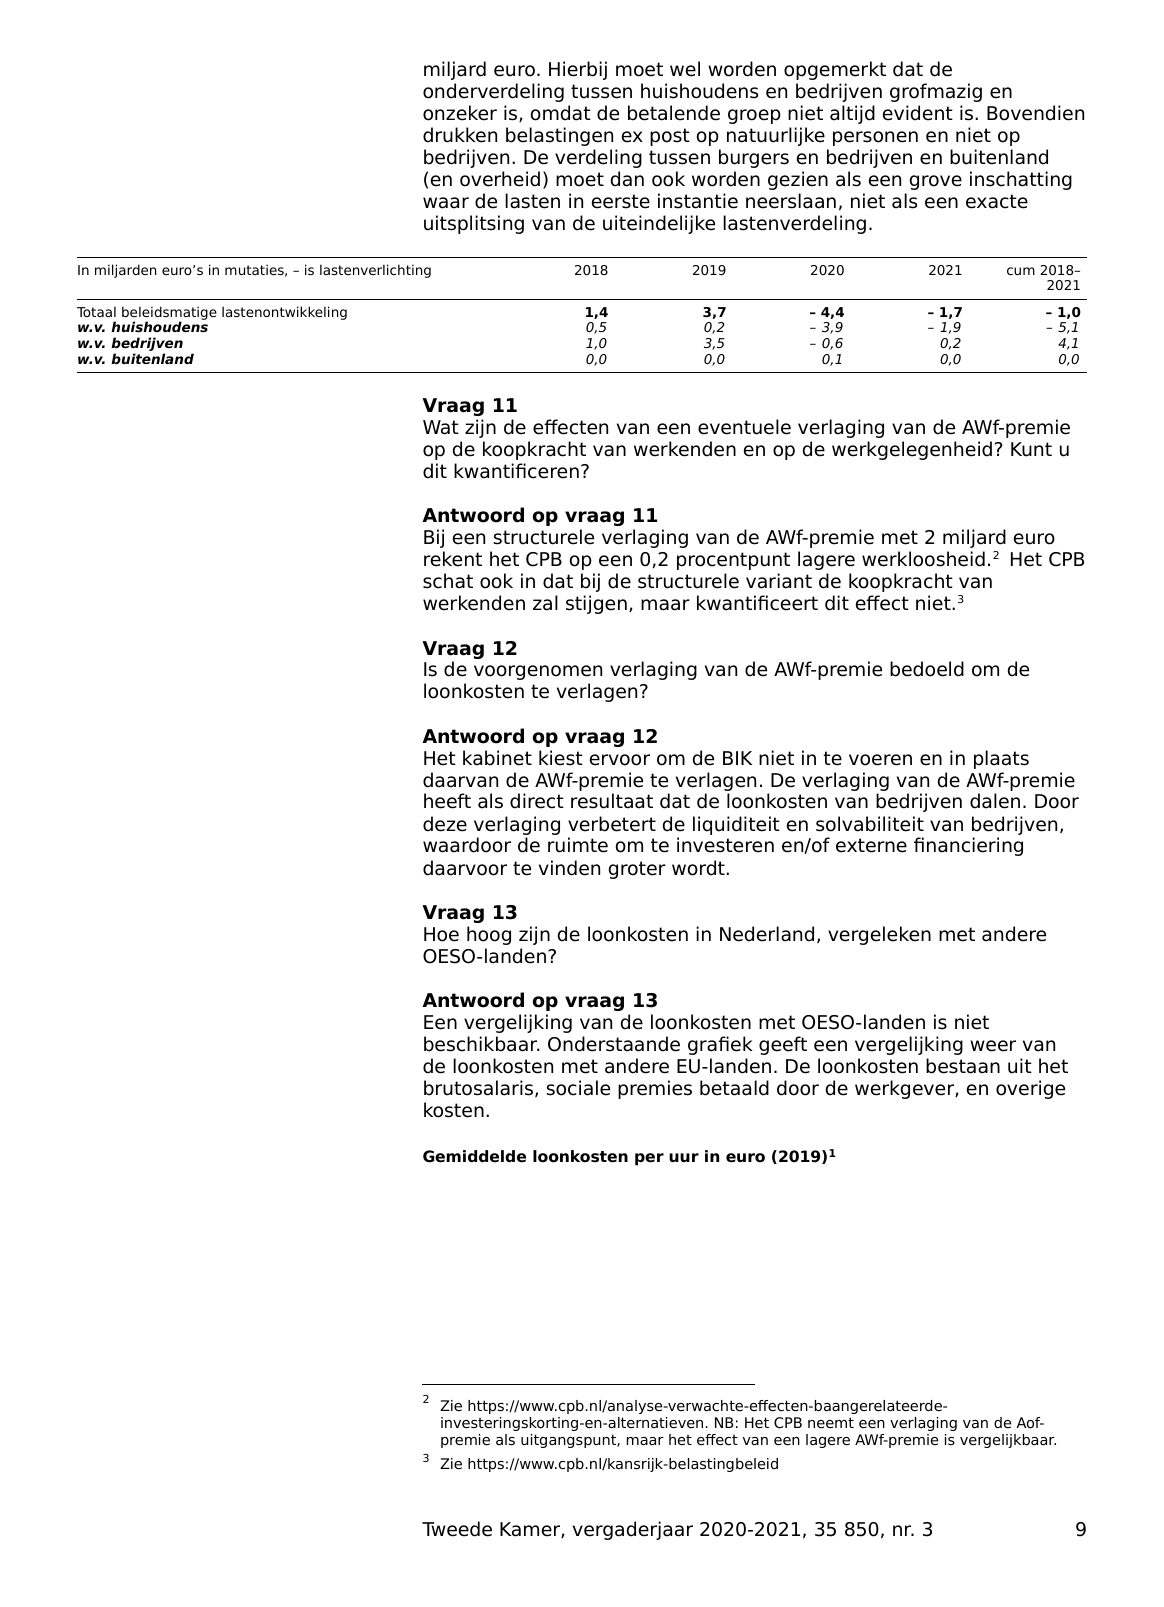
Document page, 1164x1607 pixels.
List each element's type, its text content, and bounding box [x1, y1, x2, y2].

table_cell 0,0 [850, 352, 968, 372]
table_cell 0,5 [496, 320, 614, 336]
text Zie https://www.cpb.nl/kansrijk-belastingbeleid [422, 1452, 1087, 1474]
table_cell 1,4 [496, 300, 614, 320]
text Een vergelijking van de loonkosten met OESO-landen is niet beschikbaar. Onderstaande grafiek geeft een vergelijking weer van de loonkosten met andere EU-landen. De loonkosten bestaan uit het brutosalaris, sociale premies betaald door de werkgever, en overige kosten. [422, 1012, 1087, 1122]
text Bij een structurele verlaging van de AWf-premie met 2 miljard euro rekent het CPB op een 0,2 procentpunt lagere werkloosheid. Het CPB schat ook in dat bij de structurele variant de koopkracht van werkenden zal stijgen, maar kwantificeert dit effect niet. [422, 527, 1087, 615]
text Het kabinet kiest ervoor om de BIK niet in te voeren en in plaats daarvan de AWf-premie te verlagen. De verlaging van de AWf-premie heeft als direct resultaat dat de loonkosten van bedrijven dalen. Door deze verlaging verbetert de liquiditeit en solvabiliteit van bedrijven, waardoor de ruimte om te investeren en/of externe financiering daarvoor te vinden groter wordt. [422, 747, 1087, 879]
text Vraag 13 [422, 902, 1087, 923]
text Is de voorgenomen verlaging van de AWf-premie bedoeld om de loonkosten te verlagen? [422, 659, 1087, 703]
text Wat zijn de effecten van een eventuele verlaging van de AWf-premie op de koopkracht van werkenden en op de werkgelegenheid? Kunt u dit kwantificeren? [422, 417, 1087, 483]
text Vraag 12 [422, 637, 1087, 659]
table_cell 0,2 [850, 336, 968, 352]
table_cell – 5,1 [969, 320, 1087, 336]
table_header 2021 [850, 258, 968, 299]
text miljard euro. Hierbij moet wel worden opgemerkt dat de onderverdeling tussen huishoudens en bedrijven grofmazig en onzeker is, omdat de betalende groep niet altijd evident is. Bovendien drukken belastingen ex post op natuurlijke personen en niet op bedrijven. De verdeling tussen burgers en bedrijven en buitenland (en overheid) moet dan ook worden gezien als een grove inschatting waar de lasten in eerste instantie neerslaan, niet als een exacte uitsplitsing van de uiteindelijke lastenverdeling. [422, 59, 1087, 235]
text Gemiddelde loonkosten per uur in euro (2019)1 [422, 1148, 1072, 1166]
table_header In miljarden euro’s in mutaties, – is lastenverlichting [77, 258, 496, 299]
text Zie https://www.cpb.nl/analyse-verwachte-effecten-baangerelateerde-investeringskorting-en-alternatieven. NB: Het CPB neemt een verlaging van de Aof-premie als uitgangspunt, maar het effect van een lagere AWf-premie is vergelijkbaar. [422, 1393, 1087, 1449]
table_header 2020 [732, 258, 850, 299]
table_cell – 3,9 [732, 320, 850, 336]
table_cell w.v. buitenland [77, 352, 496, 372]
table_cell 0,0 [496, 352, 614, 372]
table_header cum 2018–2021 [969, 258, 1087, 299]
table_cell 4,1 [969, 336, 1087, 352]
text Antwoord op vraag 13 [422, 990, 1087, 1012]
table_cell 3,7 [614, 300, 732, 320]
table_cell w.v. bedrijven [77, 336, 496, 352]
table_cell – 1,9 [850, 320, 968, 336]
text Antwoord op vraag 12 [422, 726, 1087, 747]
table_cell – 0,6 [732, 336, 850, 352]
text Hoe hoog zijn de loonkosten in Nederland, vergeleken met andere OESO-landen? [422, 923, 1087, 967]
table_cell – 4,4 [732, 300, 850, 320]
table_cell 0,2 [614, 320, 732, 336]
table_cell 3,5 [614, 336, 732, 352]
text Antwoord op vraag 11 [422, 505, 1087, 527]
table_header 2019 [614, 258, 732, 299]
table_cell 1,0 [496, 336, 614, 352]
text Vraag 11 [422, 395, 1087, 417]
table_cell 0,0 [614, 352, 732, 372]
table_cell – 1,0 [969, 300, 1087, 320]
table_cell 0,1 [732, 352, 850, 372]
table_cell – 1,7 [850, 300, 968, 320]
table_cell w.v. huishoudens [77, 320, 496, 336]
table_cell Totaal beleidsmatige lastenontwikkeling [77, 300, 496, 320]
table_header 2018 [496, 258, 614, 299]
table_cell 0,0 [969, 352, 1087, 372]
